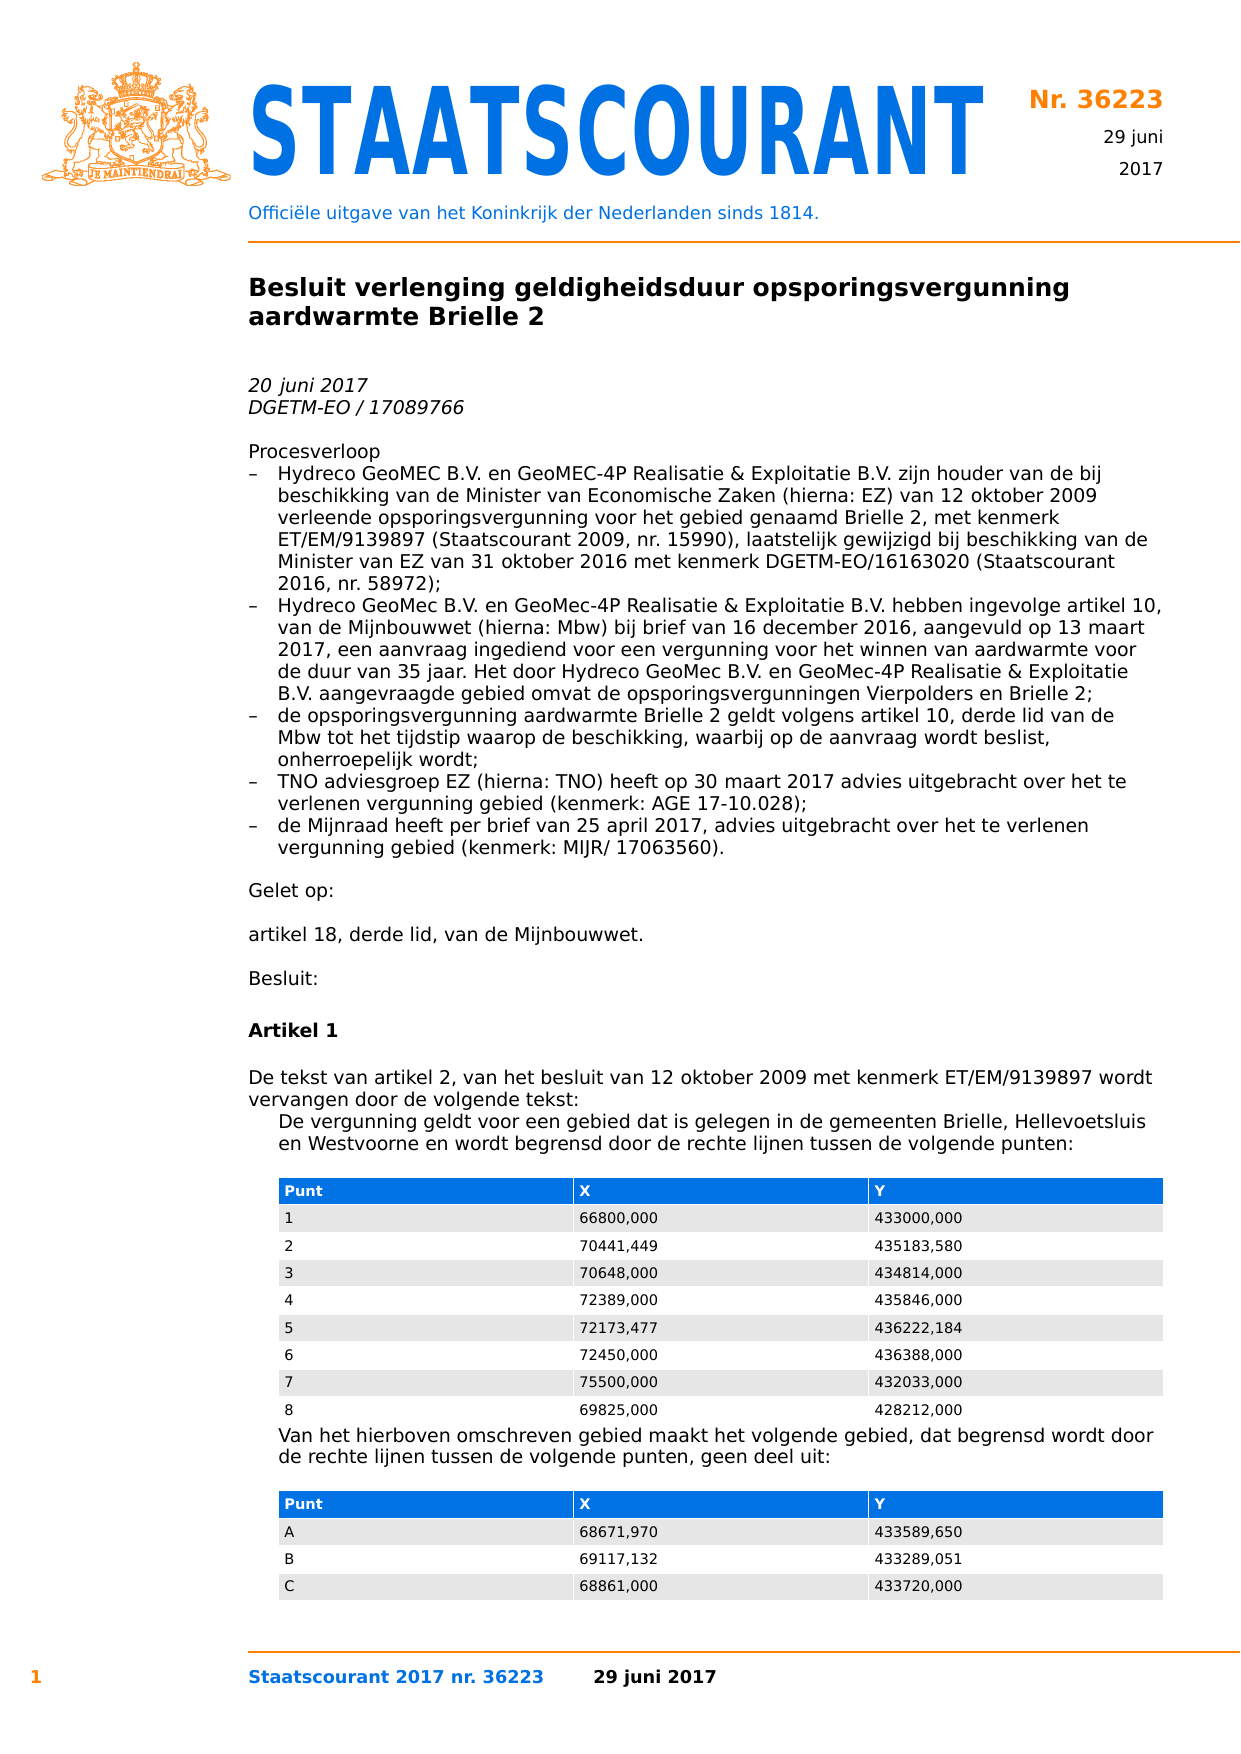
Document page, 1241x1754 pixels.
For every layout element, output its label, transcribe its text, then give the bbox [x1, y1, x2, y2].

table_cell 435183,580 [869, 1233, 1163, 1259]
table_cell 70648,000 [574, 1260, 868, 1286]
text artikel 18, derde lid, van de Mijnbouwwet. [248, 924, 1163, 946]
table_cell 8 [279, 1397, 573, 1423]
table_cell 433720,000 [869, 1574, 1163, 1600]
table_cell 436388,000 [869, 1342, 1163, 1369]
table_cell 433589,650 [869, 1519, 1163, 1545]
table_cell 68671,970 [574, 1519, 868, 1545]
text Van het hierboven omschreven gebied maakt het volgende gebied, dat begrensd wordt door de rechte lijnen tussen de volgende punten, geen deel uit: [278, 1425, 1163, 1468]
table_cell 434814,000 [869, 1260, 1163, 1286]
table_cell 3 [279, 1260, 573, 1286]
table_cell 70441,449 [574, 1233, 868, 1259]
table_cell 72173,477 [574, 1315, 868, 1341]
text – de opsporingsvergunning aardwarmte Brielle 2 geldt volgens artikel 10, derde lid van de Mbw tot het tijdstip waarop de beschikking, waarbij op de aanvraag wordt beslist, onherroepelijk wordt; [248, 705, 1163, 771]
subtitle Besluit verlenging geldigheidsduur opsporingsvergunning aardwarmte Brielle 2 [248, 273, 1163, 331]
table_header Punt [279, 1491, 573, 1518]
text DGETM-EO / 17089766 [248, 397, 1163, 419]
table_cell C [279, 1574, 573, 1600]
table_cell 4 [279, 1288, 573, 1314]
table_cell 1 [279, 1205, 573, 1232]
table_header Y [869, 1491, 1163, 1518]
table_cell B [279, 1546, 573, 1572]
text De tekst van artikel 2, van het besluit van 12 oktober 2009 met kenmerk ET/EM/9139897 wordt vervangen door de volgende tekst: [248, 1067, 1163, 1111]
table_cell Officiële uitgave van het Koninkrijk der Nederlanden sinds 1814. [248, 203, 1240, 241]
table_header [25, 62, 248, 241]
text – Hydreco GeoMEC B.V. en GeoMEC-4P Realisatie & Exploitatie B.V. zijn houder van de bij beschikking van de Minister van Economische Zaken (hierna: EZ) van 12 oktober 2009 verleende opsporingsvergunning voor het gebied genaamd Brielle 2, met kenmerk ET/EM/9139897 (Staatscourant 2009, nr. 15990), laatstelijk gewijzigd bij beschikking van de Minister van EZ van 31 oktober 2016 met kenmerk DGETM-EO/16163020 (Staatscourant 2016, nr. 58972); [248, 463, 1163, 595]
table_header Nr. 36223 [998, 62, 1240, 121]
text Besluit: [248, 968, 1163, 990]
picture [41, 62, 231, 186]
table_cell 433289,051 [869, 1546, 1163, 1572]
table_cell 433000,000 [869, 1205, 1163, 1232]
text Gelet op: [248, 880, 1163, 902]
table_header Y [869, 1178, 1163, 1204]
table_cell 2017 [998, 153, 1240, 203]
table_cell 6 [279, 1342, 573, 1369]
subtitle Artikel 1 [248, 1020, 1163, 1042]
table_header STAATSCOURANT [248, 62, 998, 203]
table_header X [574, 1491, 868, 1518]
text – Hydreco GeoMec B.V. en GeoMec-4P Realisatie & Exploitatie B.V. hebben ingevolge artikel 10, van de Mijnbouwwet (hierna: Mbw) bij brief van 16 december 2016, aangevuld op 13 maart 2017, een aanvraag ingediend voor een vergunning voor het winnen van aardwarmte voor de duur van 35 jaar. Het door Hydreco GeoMec B.V. en GeoMec-4P Realisatie & Exploitatie B.V. aangevraagde gebied omvat de opsporingsvergunningen Vierpolders en Brielle 2; [248, 595, 1163, 705]
text Procesverloop [248, 441, 1163, 463]
table_cell 72450,000 [574, 1342, 868, 1369]
table_cell 5 [279, 1315, 573, 1341]
text De vergunning geldt voor een gebied dat is gelegen in de gemeenten Brielle, Hellevoetsluis en Westvoorne en wordt begrensd door de rechte lijnen tussen de volgende punten: [278, 1111, 1163, 1155]
table_cell A [279, 1519, 573, 1545]
text – de Mijnraad heeft per brief van 25 april 2017, advies uitgebracht over het te verlenen vergunning gebied (kenmerk: MIJR/ 17063560). [248, 814, 1163, 858]
table_cell 7 [279, 1370, 573, 1396]
table_header X [574, 1178, 868, 1204]
table_cell 75500,000 [574, 1370, 868, 1396]
table_cell 68861,000 [574, 1574, 868, 1600]
text 20 juni 2017 [248, 375, 1163, 397]
table_cell 66800,000 [574, 1205, 868, 1232]
table_header Punt [279, 1178, 573, 1204]
table_cell 428212,000 [869, 1397, 1163, 1423]
table_cell 29 juni [998, 121, 1240, 153]
table_cell 2 [279, 1233, 573, 1259]
table_cell 435846,000 [869, 1288, 1163, 1314]
table_cell 69825,000 [574, 1397, 868, 1423]
table_cell 69117,132 [574, 1546, 868, 1572]
text – TNO adviesgroep EZ (hierna: TNO) heeft op 30 maart 2017 advies uitgebracht over het te verlenen vergunning gebied (kenmerk: AGE 17-10.028); [248, 771, 1163, 814]
table_cell 432033,000 [869, 1370, 1163, 1396]
table_cell 72389,000 [574, 1288, 868, 1314]
table_cell 436222,184 [869, 1315, 1163, 1341]
